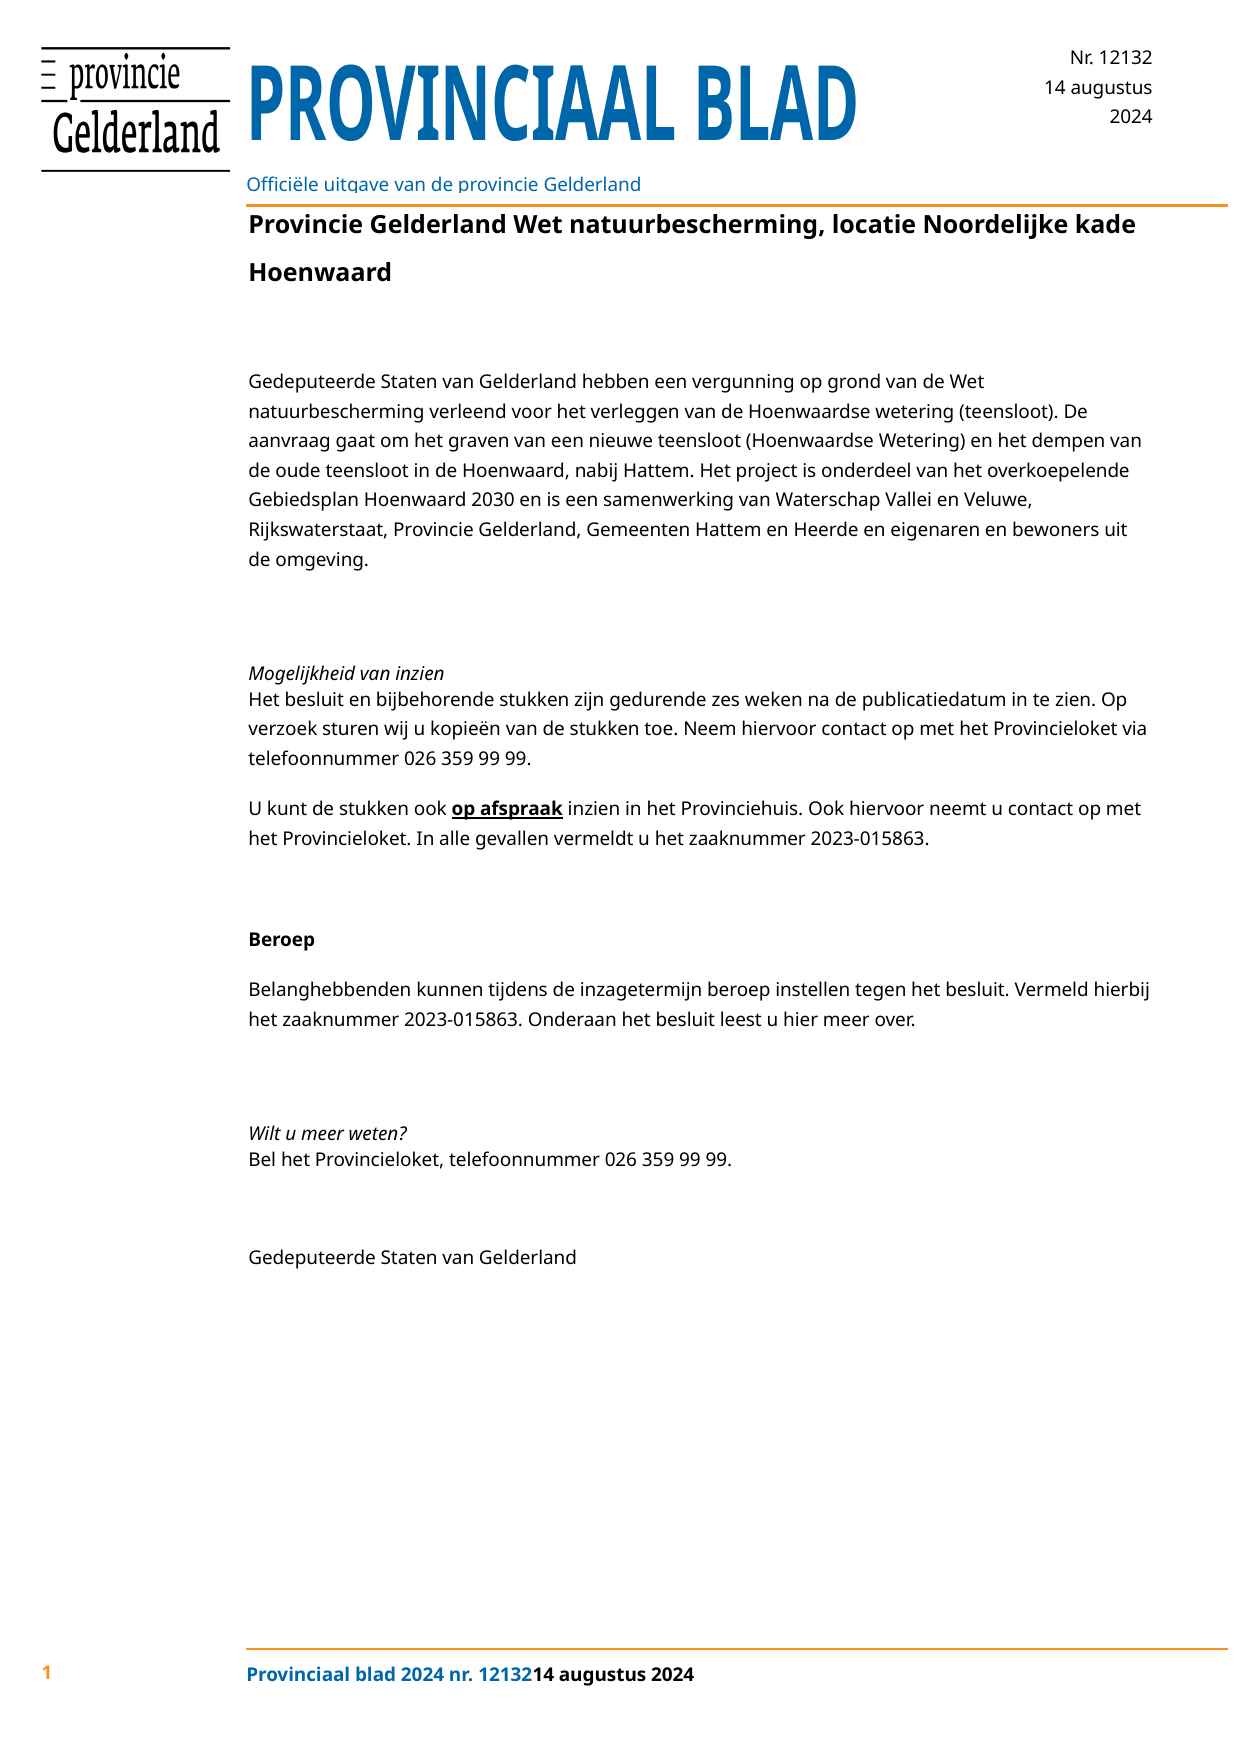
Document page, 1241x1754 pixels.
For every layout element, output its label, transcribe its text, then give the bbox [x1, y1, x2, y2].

text Bel het Provincieloket, telefoonnummer 026 359 99 99. [248, 1146, 1152, 1172]
text Beroep [248, 926, 1152, 952]
text Het besluit en bijbehorende stukken zijn gedurende zes weken na de publicatiedatum in te zien. Op verzoek sturen wij u kopieën van de stukken toe. Neem hiervoor contact op met het Provincieloket via telefoonnummer 026 359 99 99. [248, 686, 1152, 771]
text Belanghebbenden kunnen tijdens de inzagetermijn beroep instellen tegen het besluit. Vermeld hierbij het zaaknummer 2023-015863. Onderaan het besluit leest u hier meer over. [248, 976, 1152, 1032]
text Wilt u meer weten? [248, 1120, 1152, 1146]
text Gedeputeerde Staten van Gelderland [248, 1244, 1152, 1270]
text Provincie Gelderland Wet natuurbescherming, locatie Noordelijke kade Hoenwaard [248, 207, 1152, 288]
text Gedeputeerde Staten van Gelderland hebben een vergunning op grond van de Wet natuurbescherming verleend voor het verleggen van de Hoenwaardse wetering (teensloot). De aanvraag gaat om het graven van een nieuwe teensloot (Hoenwaardse Wetering) en het dempen van de oude teensloot in de Hoenwaard, nabij Hattem. Het project is onderdeel van het overkoepelende Gebiedsplan Hoenwaard 2030 en is een samenwerking van Waterschap Vallei en Veluwe, Rijkswaterstaat, Provincie Gelderland, Gemeenten Hattem en Heerde en eigenaren en bewoners uit de omgeving. [248, 368, 1152, 572]
picture [41, 47, 231, 172]
text U kunt de stukken ook op afspraak inzien in het Provinciehuis. Ook hiervoor neemt u contact op met het Provincieloket. In alle gevallen vermeldt u het zaaknummer 2023-015863. [248, 796, 1152, 851]
text Mogelijkheid van inzien [248, 660, 1152, 686]
